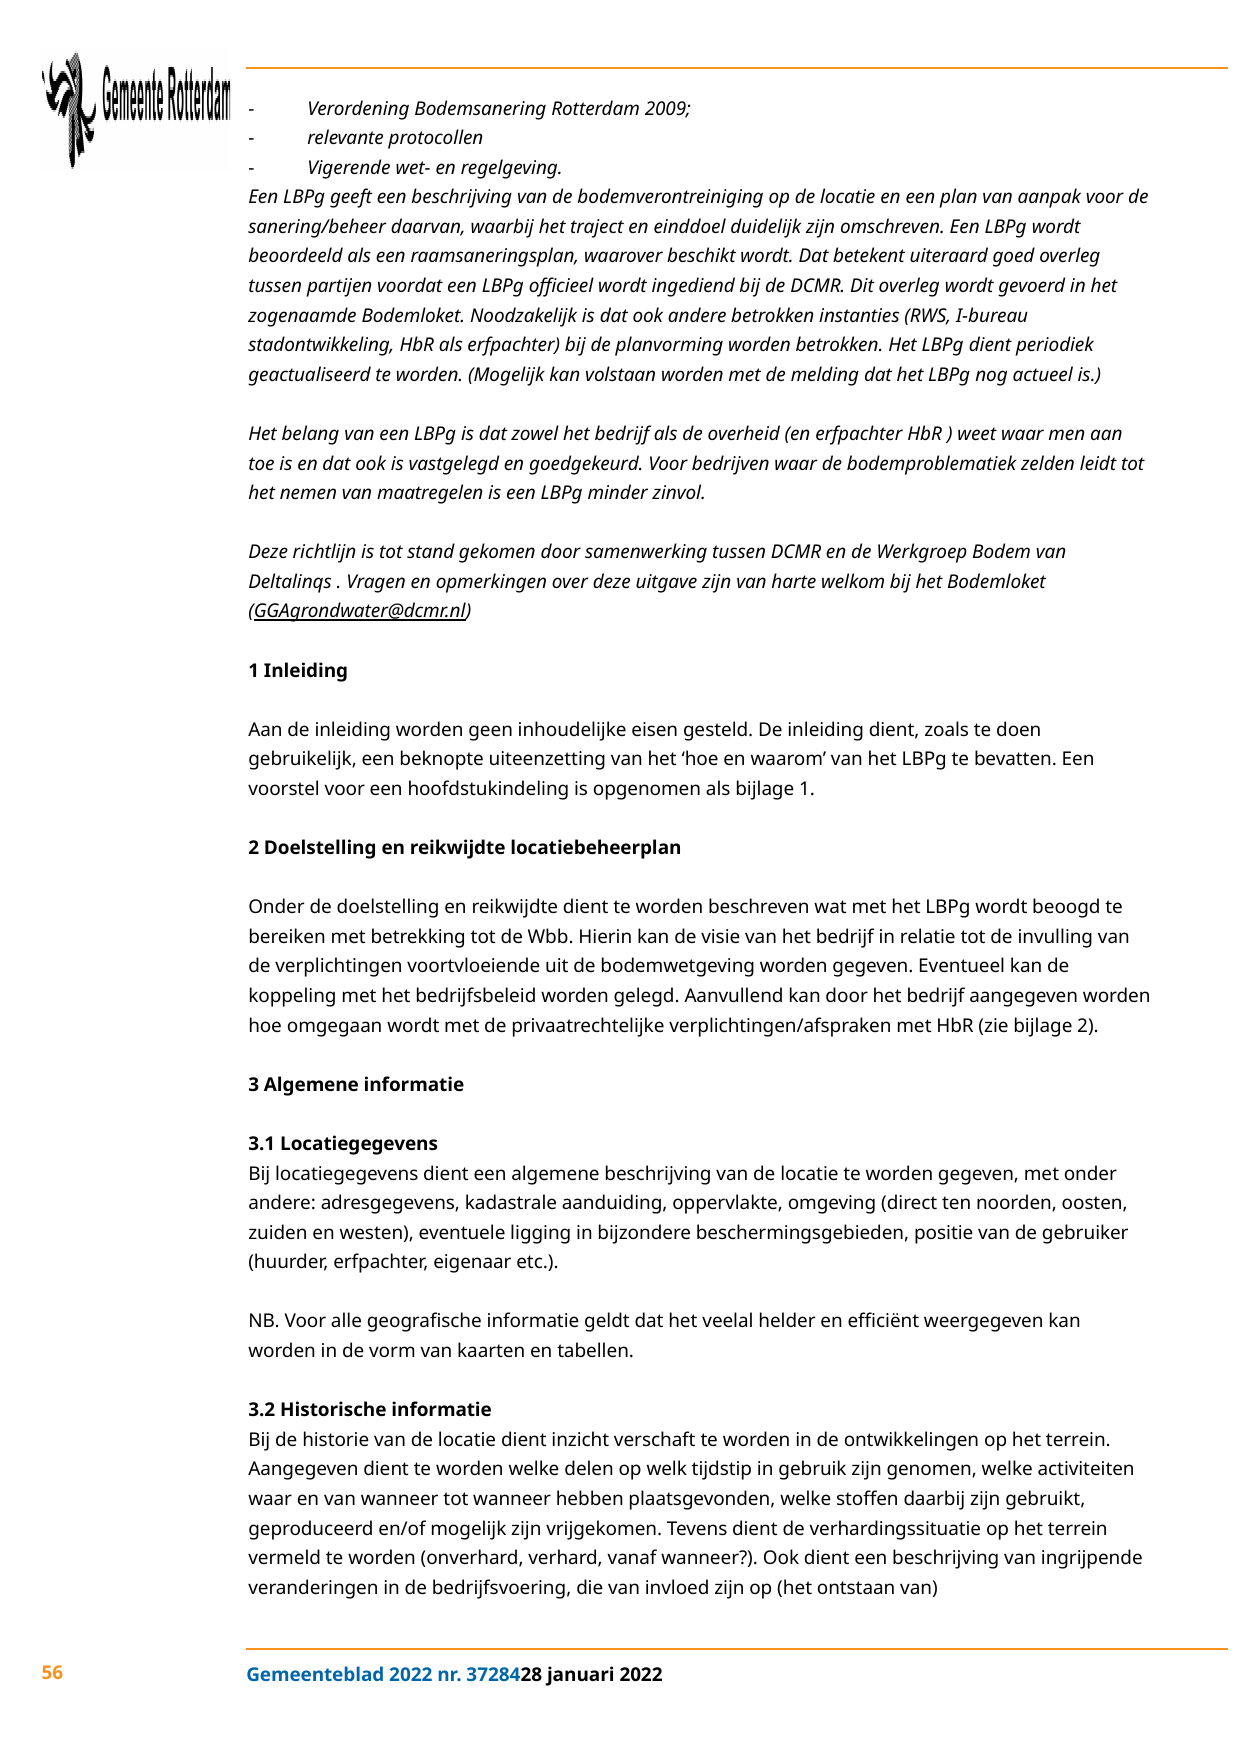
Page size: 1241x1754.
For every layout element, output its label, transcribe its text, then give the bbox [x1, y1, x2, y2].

text Onder de doelstelling en reikwijdte dient te worden beschreven wat met het LBPg wordt beoogd te bereiken met betrekking tot de Wbb. Hierin kan de visie van het bedrijf in relatie tot de invulling van de verplichtingen voortvloeiende uit de bodemwetgeving worden gegeven. Eventueel kan de koppeling met het bedrijfsbeleid worden gelegd. Aanvullend kan door het bedrijf aangegeven worden hoe omgegaan wordt met de privaatrechtelijke verplichtingen/afspraken met HbR (zie bijlage 2). [248, 893, 1152, 1038]
text NB. Voor alle geografische informatie geldt dat het veelal helder en efficiënt weergegeven kan worden in de vorm van kaarten en tabellen. [248, 1308, 1152, 1363]
text Deze richtlijn is tot stand gekomen door samenwerking tussen DCMR en de Werkgroep Bodem van Deltalinqs . Vragen en opmerkingen over deze uitgave zijn van harte welkom bij het Bodemloket (GGAgrondwater@dcmr.nl) [248, 538, 1152, 623]
text 1 Inleiding [248, 657, 1152, 683]
list Verordening Bodemsanering Rotterdam 2009; [248, 95, 1152, 121]
text Een LBPg geeft een beschrijving van de bodemverontreiniging op de locatie en een plan van aanpak voor de sanering/beheer daarvan, waarbij het traject en einddoel duidelijk zijn omschreven. Een LBPg wordt beoordeeld als een raamsaneringsplan, waarover beschikt wordt. Dat betekent uiteraard goed overleg tussen partijen voordat een LBPg officieel wordt ingediend bij de DCMR. Dit overleg wordt gevoerd in het zogenaamde Bodemloket. Noodzakelijk is dat ook andere betrokken instanties (RWS, I-bureau stadontwikkeling, HbR als erfpachter) bij de planvorming worden betrokken. Het LBPg dient periodiek geactualiseerd te worden. (Mogelijk kan volstaan worden met de melding dat het LBPg nog actueel is.) [248, 183, 1152, 387]
text Aan de inleiding worden geen inhoudelijke eisen gesteld. De inleiding dient, zoals te doen gebruikelijk, een beknopte uiteenzetting van het ‘hoe en waarom’ van het LBPg te bevatten. Een voorstel voor een hoofdstukindeling is opgenomen als bijlage 1. [248, 716, 1152, 801]
picture [41, 47, 231, 172]
text Het belang van een LBPg is dat zowel het bedrijf als de overheid (en erfpachter HbR ) weet waar men aan toe is en dat ook is vastgelegd en goedgekeurd. Voor bedrijven waar de bodemproblematiek zelden leidt tot het nemen van maatregelen is een LBPg minder zinvol. [248, 420, 1152, 505]
list Vigerende wet- en regelgeving. [248, 154, 1152, 180]
text Bij de historie van de locatie dient inzicht verschaft te worden in de ontwikkelingen op het terrein. Aangegeven dient te worden welke delen op welk tijdstip in gebruik zijn genomen, welke activiteiten waar en van wanneer tot wanneer hebben plaatsgevonden, welke stoffen daarbij zijn gebruikt, geproduceerd en/of mogelijk zijn vrijgekomen. Tevens dient de verhardingssituatie op het terrein vermeld te worden (onverhard, verhard, vanaf wanneer?). Ook dient een beschrijving van ingrijpende veranderingen in de bedrijfsvoering, die van invloed zijn op (het ontstaan van) [248, 1426, 1152, 1600]
text 3.2 Historische informatie [248, 1396, 1152, 1422]
text 3.1 Locatiegegevens [248, 1130, 1152, 1156]
text 2 Doelstelling en reikwijdte locatiebeheerplan [248, 834, 1152, 860]
list relevante protocollen [248, 124, 1152, 150]
text Bij locatiegegevens dient een algemene beschrijving van de locatie te worden gegeven, met onder andere: adresgegevens, kadastrale aanduiding, oppervlakte, omgeving (direct ten noorden, oosten, zuiden en westen), eventuele ligging in bijzondere beschermingsgebieden, positie van de gebruiker (huurder, erfpachter, eigenaar etc.). [248, 1160, 1152, 1274]
text 3 Algemene informatie [248, 1071, 1152, 1097]
